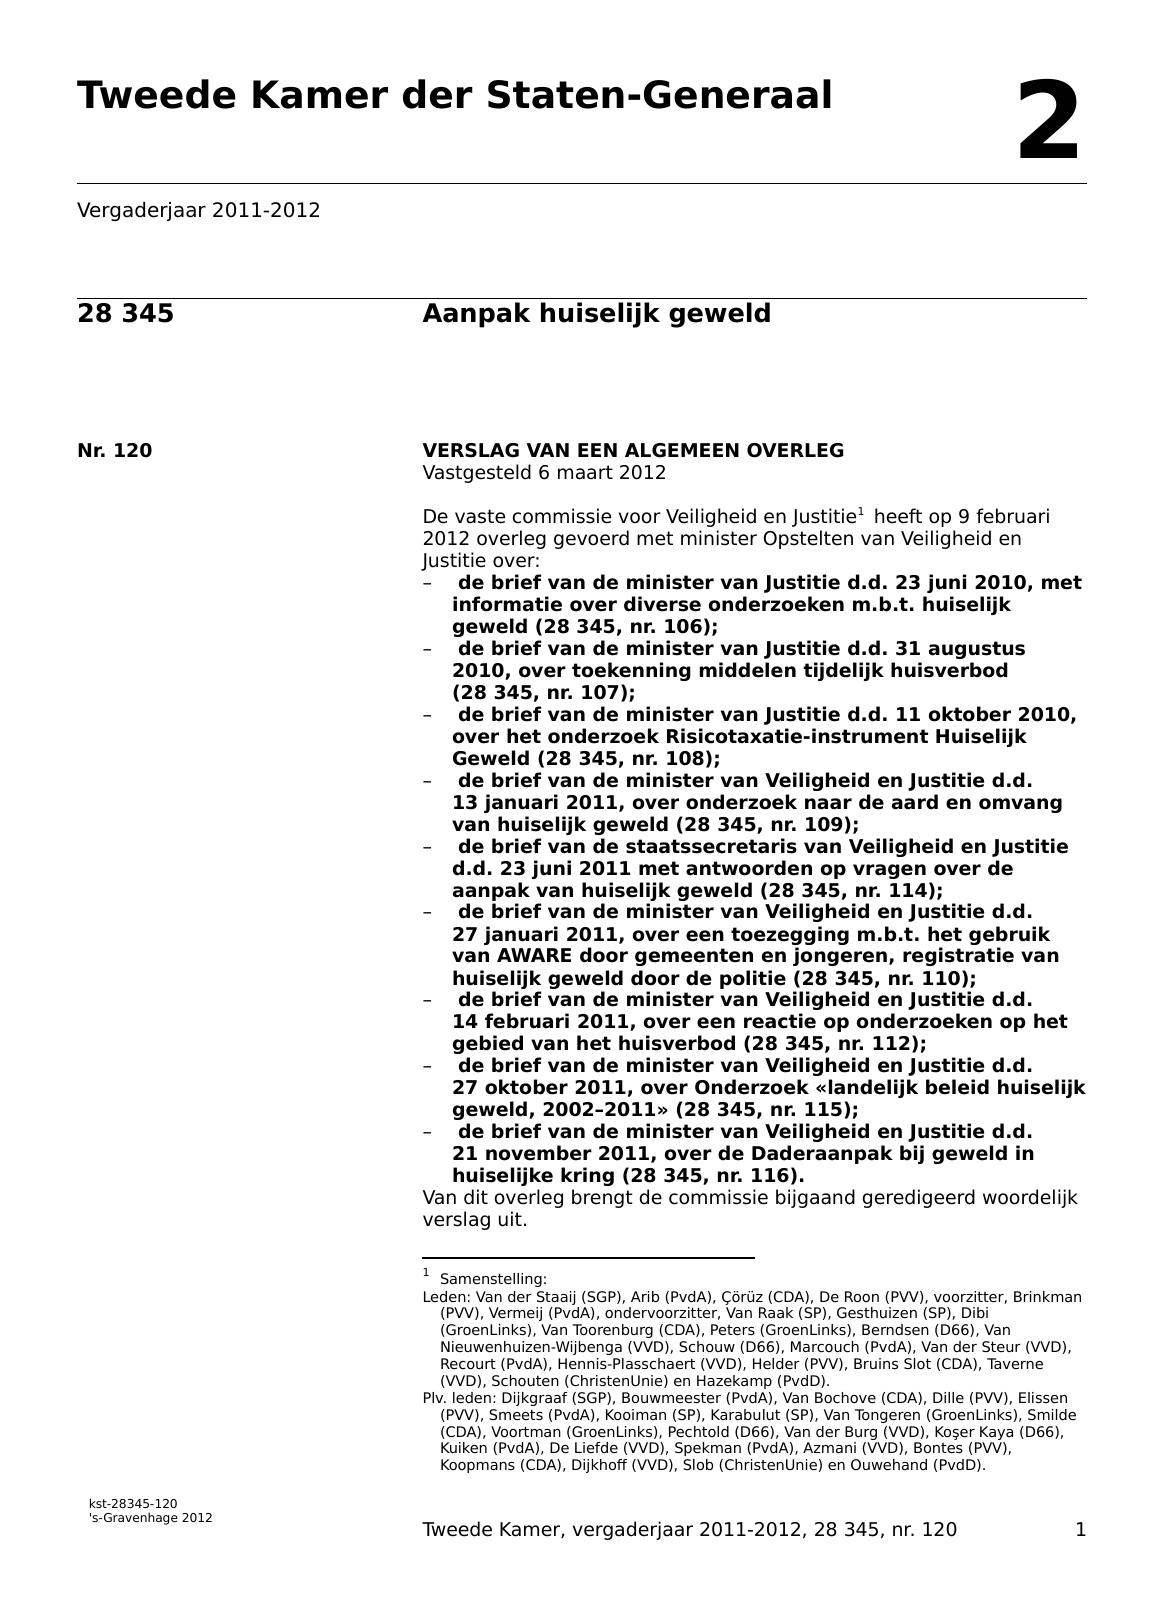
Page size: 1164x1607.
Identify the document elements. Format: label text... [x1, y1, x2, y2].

subtitle Nr. 120 VERSLAG VAN EEN ALGEMEEN OVERLEG [77, 440, 1087, 462]
text – de brief van de minister van Veiligheid en Justitie d.d. 27 oktober 2011, over Onderzoek «landelijk beleid huiselijk geweld, 2002–2011» (28 345, nr. 115); [422, 1055, 1087, 1121]
table_header Tweede Kamer der Staten-Generaal [77, 59, 886, 183]
text – de brief van de minister van Veiligheid en Justitie d.d. 27 januari 2011, over een toezegging m.b.t. het gebruik van AWARE door gemeenten en jongeren, registratie van huiselijk geweld door de politie (28 345, nr. 110); [422, 901, 1087, 989]
text – de brief van de staatssecretaris van Veiligheid en Justitie d.d. 23 juni 2011 met antwoorden op vragen over de aanpak van huiselijk geweld (28 345, nr. 114); [422, 836, 1087, 901]
text Samenstelling: [422, 1267, 1087, 1289]
text – de brief van de minister van Veiligheid en Justitie d.d. 21 november 2011, over de Daderaanpak bij geweld in huiselijke kring (28 345, nr. 116). [422, 1121, 1087, 1187]
text Van dit overleg brengt de commissie bijgaand geredigeerd woordelijk verslag uit. [422, 1187, 1087, 1231]
text De vaste commissie voor Veiligheid en Justitie heeft op 9 februari 2012 overleg gevoerd met minister Opstelten van Veiligheid en Justitie over: [422, 506, 1087, 572]
subtitle 28 345 Aanpak huiselijk geweld [77, 299, 1087, 329]
text – de brief van de minister van Justitie d.d. 11 oktober 2010, over het onderzoek Risicotaxatie-instrument Huiselijk Geweld (28 345, nr. 108); [422, 704, 1087, 769]
text Vastgesteld 6 maart 2012 [422, 462, 1087, 484]
text kst-28345-120 [88, 1497, 323, 1511]
text Plv. leden: Dijkgraaf (SGP), Bouwmeester (PvdA), Van Bochove (CDA), Dille (PVV), Elissen (PVV), Smeets (PvdA), Kooiman (SP), Karabulut (SP), Van Tongeren (GroenLinks), Smilde (CDA), Voortman (GroenLinks), Pechtold (D66), Van der Burg (VVD), Koşer Kaya (D66), Kuiken (PvdA), De Liefde (VVD), Spekman (PvdA), Azmani (VVD), Bontes (PVV), Koopmans (CDA), Dijkhoff (VVD), Slob (ChristenUnie) en Ouwehand (PvdD). [422, 1390, 1087, 1474]
text Leden: Van der Staaij (SGP), Arib (PvdA), Çörüz (CDA), De Roon (PVV), voorzitter, Brinkman (PVV), Vermeij (PvdA), ondervoorzitter, Van Raak (SP), Gesthuizen (SP), Dibi (GroenLinks), Van Toorenburg (CDA), Peters (GroenLinks), Berndsen (D66), Van Nieuwenhuizen-Wijbenga (VVD), Schouw (D66), Marcouch (PvdA), Van der Steur (VVD), Recourt (PvdA), Hennis-Plasschaert (VVD), Helder (PVV), Bruins Slot (CDA), Taverne (VVD), Schouten (ChristenUnie) en Hazekamp (PvdD). [422, 1289, 1087, 1390]
table_cell Vergaderjaar 2011-2012 [77, 184, 1087, 298]
text – de brief van de minister van Justitie d.d. 23 juni 2010, met informatie over diverse onderzoeken m.b.t. huiselijk geweld (28 345, nr. 106); [422, 572, 1087, 638]
text – de brief van de minister van Veiligheid en Justitie d.d. 14 februari 2011, over een reactie op onderzoeken op het gebied van het huisverbod (28 345, nr. 112); [422, 989, 1087, 1055]
text 's-Gravenhage 2012 [88, 1511, 323, 1525]
text – de brief van de minister van Justitie d.d. 31 augustus 2010, over toekenning middelen tijdelijk huisverbod (28 345, nr. 107); [422, 638, 1087, 704]
table_header 2 [886, 59, 1087, 183]
text – de brief van de minister van Veiligheid en Justitie d.d. 13 januari 2011, over onderzoek naar de aard en omvang van huiselijk geweld (28 345, nr. 109); [422, 769, 1087, 836]
